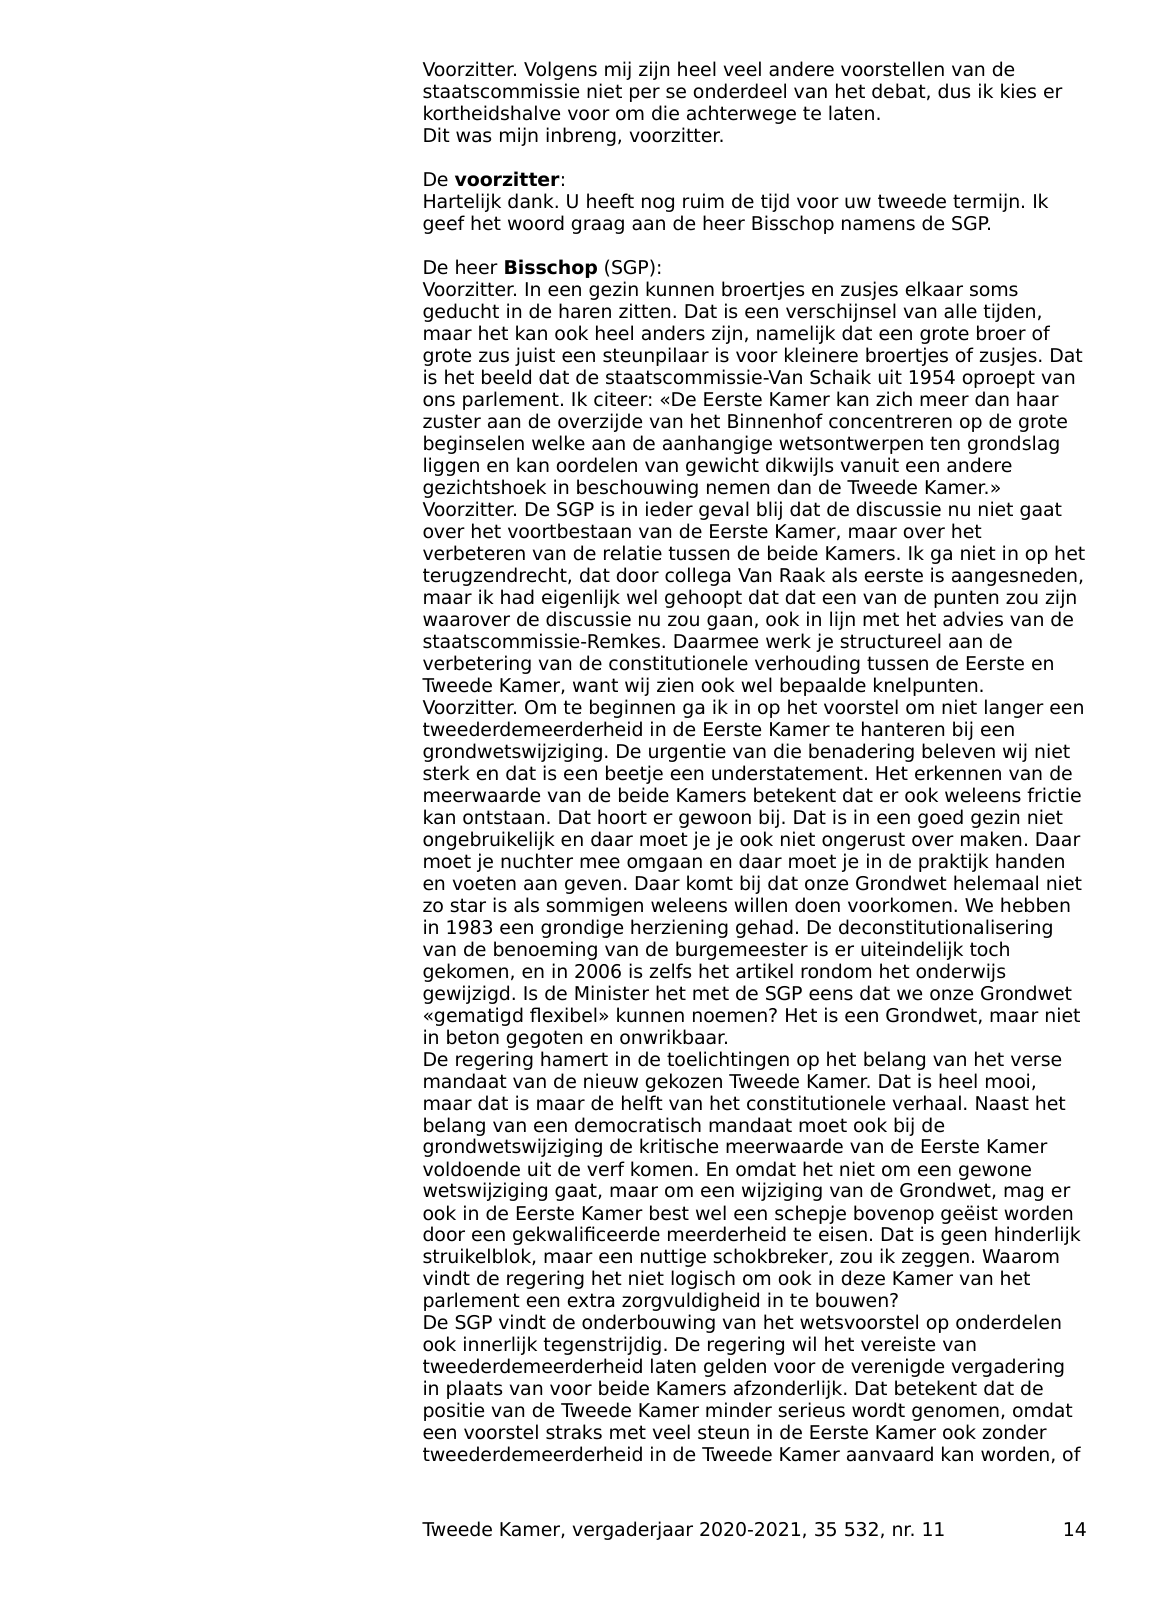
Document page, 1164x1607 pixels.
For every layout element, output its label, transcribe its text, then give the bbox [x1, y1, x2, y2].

text Voorzitter. De SGP is in ieder geval blij dat de discussie nu niet gaat over het voortbestaan van de Eerste Kamer, maar over het verbeteren van de relatie tussen de beide Kamers. Ik ga niet in op het terugzendrecht, dat door collega Van Raak als eerste is aangesneden, maar ik had eigenlijk wel gehoopt dat dat een van de punten zou zijn waarover de discussie nu zou gaan, ook in lijn met het advies van de staatscommissie-Remkes. Daarmee werk je structureel aan de verbetering van de constitutionele verhouding tussen de Eerste en Tweede Kamer, want wij zien ook wel bepaalde knelpunten. [422, 499, 1087, 697]
text De regering hamert in de toelichtingen op het belang van het verse mandaat van de nieuw gekozen Tweede Kamer. Dat is heel mooi, maar dat is maar de helft van het constitutionele verhaal. Naast het belang van een democratisch mandaat moet ook bij de grondwetswijziging de kritische meerwaarde van de Eerste Kamer voldoende uit de verf komen. En omdat het niet om een gewone wetswijziging gaat, maar om een wijziging van de Grondwet, mag er ook in de Eerste Kamer best wel een schepje bovenop geëist worden door een gekwalificeerde meerderheid te eisen. Dat is geen hinderlijk struikelblok, maar een nuttige schokbreker, zou ik zeggen. Waarom vindt de regering het niet logisch om ook in deze Kamer van het parlement een extra zorgvuldigheid in te bouwen? [422, 1048, 1087, 1312]
text Hartelijk dank. U heeft nog ruim de tijd voor uw tweede termijn. Ik geef het woord graag aan de heer Bisschop namens de SGP. [422, 191, 1087, 235]
text Dit was mijn inbreng, voorzitter. [422, 125, 1087, 147]
text De voorzitter: [422, 169, 1087, 191]
text De heer Bisschop (SGP): [422, 257, 1087, 279]
text Voorzitter. Volgens mij zijn heel veel andere voorstellen van de staatscommissie niet per se onderdeel van het debat, dus ik kies er kortheidshalve voor om die achterwege te laten. [422, 59, 1087, 125]
text Voorzitter. Om te beginnen ga ik in op het voorstel om niet langer een tweederdemeerderheid in de Eerste Kamer te hanteren bij een grondwetswijziging. De urgentie van die benadering beleven wij niet sterk en dat is een beetje een understatement. Het erkennen van de meerwaarde van de beide Kamers betekent dat er ook weleens frictie kan ontstaan. Dat hoort er gewoon bij. Dat is in een goed gezin niet ongebruikelijk en daar moet je je ook niet ongerust over maken. Daar moet je nuchter mee omgaan en daar moet je in de praktijk handen en voeten aan geven. Daar komt bij dat onze Grondwet helemaal niet zo star is als sommigen weleens willen doen voorkomen. We hebben in 1983 een grondige herziening gehad. De deconstitutionalisering van de benoeming van de burgemeester is er uiteindelijk toch gekomen, en in 2006 is zelfs het artikel rondom het onderwijs gewijzigd. Is de Minister het met de SGP eens dat we onze Grondwet «gematigd flexibel» kunnen noemen? Het is een Grondwet, maar niet in beton gegoten en onwrikbaar. [422, 697, 1087, 1048]
text Voorzitter. In een gezin kunnen broertjes en zusjes elkaar soms geducht in de haren zitten. Dat is een verschijnsel van alle tijden, maar het kan ook heel anders zijn, namelijk dat een grote broer of grote zus juist een steunpilaar is voor kleinere broertjes of zusjes. Dat is het beeld dat de staatscommissie-Van Schaik uit 1954 oproept van ons parlement. Ik citeer: «De Eerste Kamer kan zich meer dan haar zuster aan de overzijde van het Binnenhof concentreren op de grote beginselen welke aan de aanhangige wetsontwerpen ten grondslag liggen en kan oordelen van gewicht dikwijls vanuit een andere gezichtshoek in beschouwing nemen dan de Tweede Kamer.» [422, 279, 1087, 499]
text De SGP vindt de onderbouwing van het wetsvoorstel op onderdelen ook innerlijk tegenstrijdig. De regering wil het vereiste van tweederdemeerderheid laten gelden voor de verenigde vergadering in plaats van voor beide Kamers afzonderlijk. Dat betekent dat de positie van de Tweede Kamer minder serieus wordt genomen, omdat een voorstel straks met veel steun in de Eerste Kamer ook zonder tweederdemeerderheid in de Tweede Kamer aanvaard kan worden, of [422, 1312, 1087, 1466]
